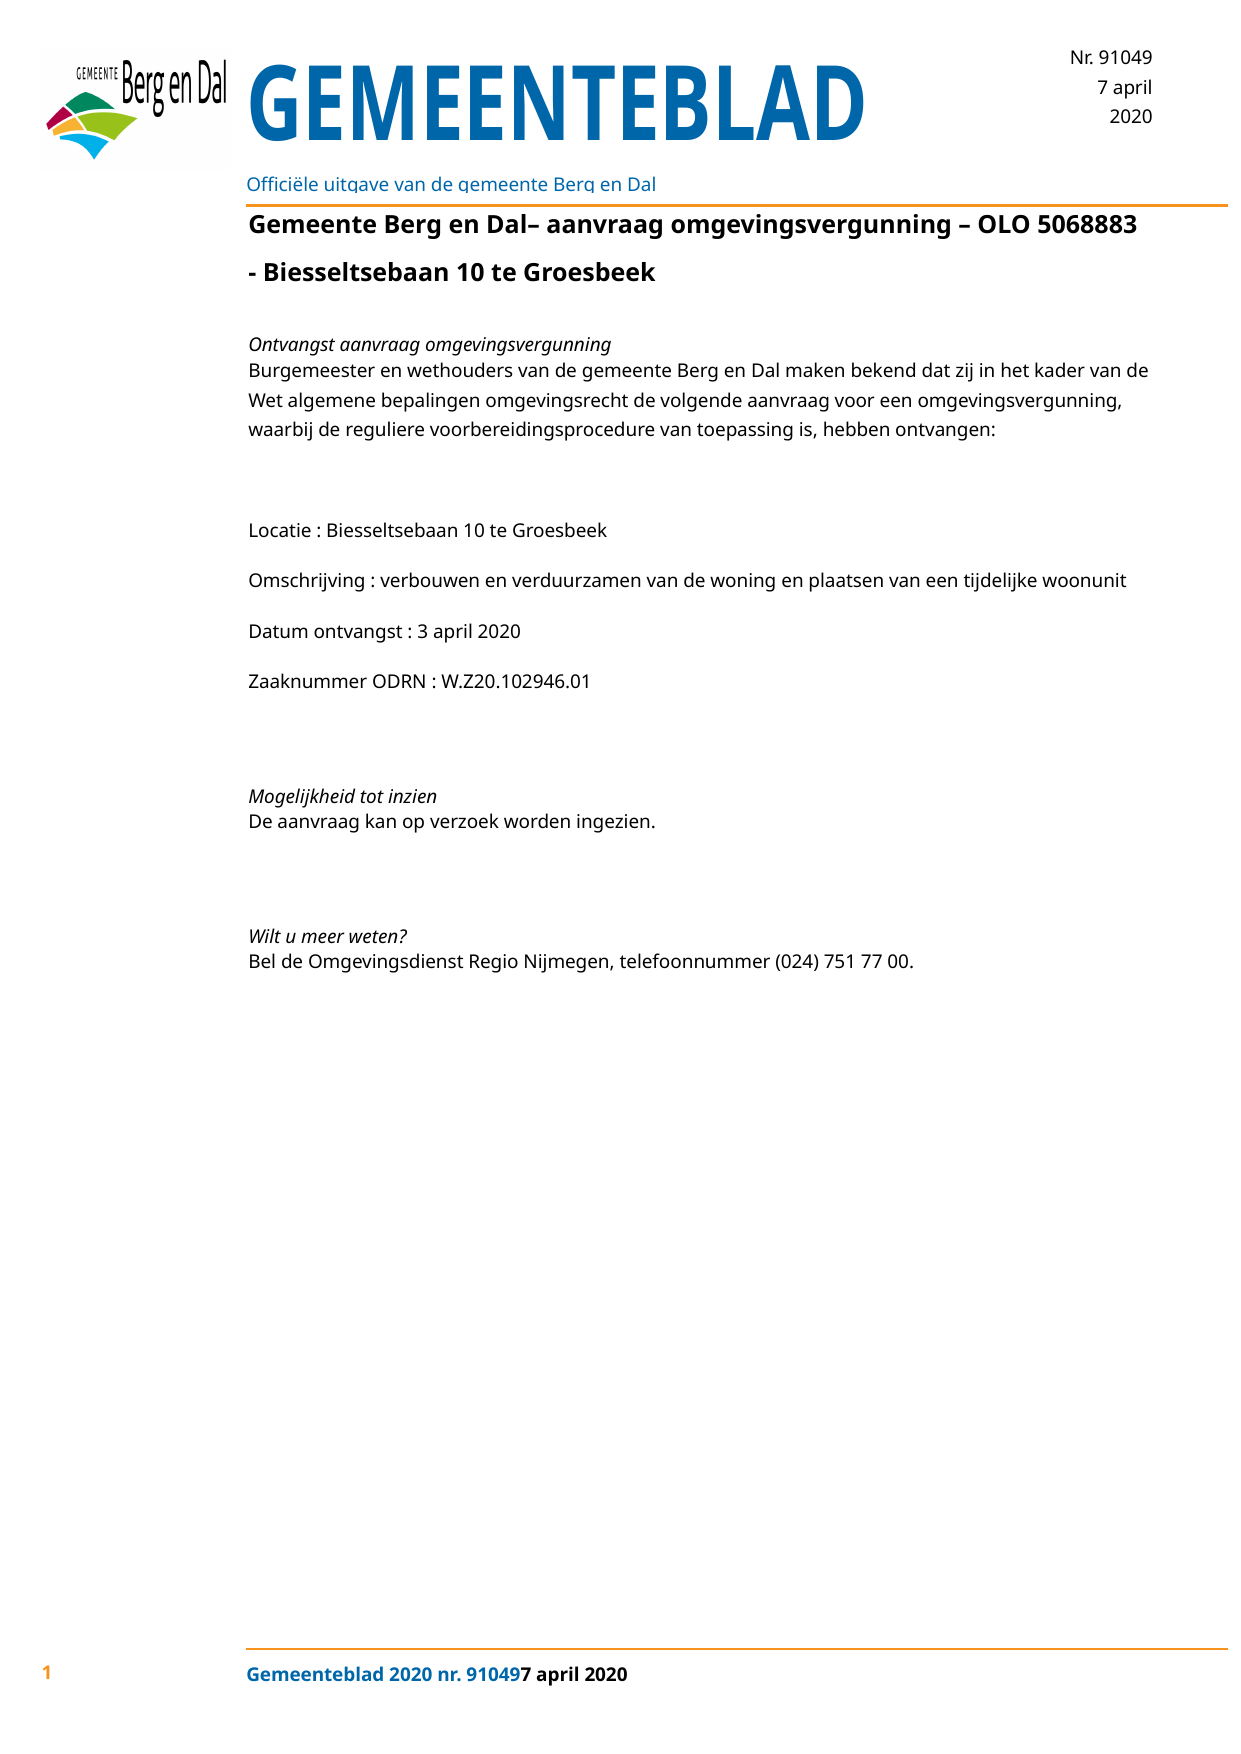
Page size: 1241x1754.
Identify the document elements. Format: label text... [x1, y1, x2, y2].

text Burgemeester en wethouders van de gemeente Berg en Dal maken bekend dat zij in het kader van de Wet algemene bepalingen omgevingsrecht de volgende aanvraag voor een omgevingsvergunning, waarbij de reguliere voorbereidingsprocedure van toepassing is, hebben ontvangen: [248, 357, 1152, 442]
text Ontvangst aanvraag omgevingsvergunning [248, 331, 1152, 357]
text De aanvraag kan op verzoek worden ingezien. [248, 808, 1152, 834]
text Locatie : Biesseltsebaan 10 te Groesbeek [248, 517, 1152, 543]
text Zaaknummer ODRN : W.Z20.102946.01 [248, 668, 1152, 694]
text Gemeente Berg en Dal– aanvraag omgevingsvergunning – OLO 5068883 - Biesseltsebaan 10 te Groesbeek [248, 207, 1152, 288]
text Mogelijkheid tot inzien [248, 783, 1152, 808]
text Bel de Omgevingsdienst Regio Nijmegen, telefoonnummer (024) 751 77 00. [248, 949, 1152, 974]
text Datum ontvangst : 3 april 2020 [248, 618, 1152, 644]
text Wilt u meer weten? [248, 923, 1152, 949]
text Omschrijving : verbouwen en verduurzamen van de woning en plaatsen van een tijdelijke woonunit [248, 568, 1152, 593]
picture [41, 47, 231, 172]
